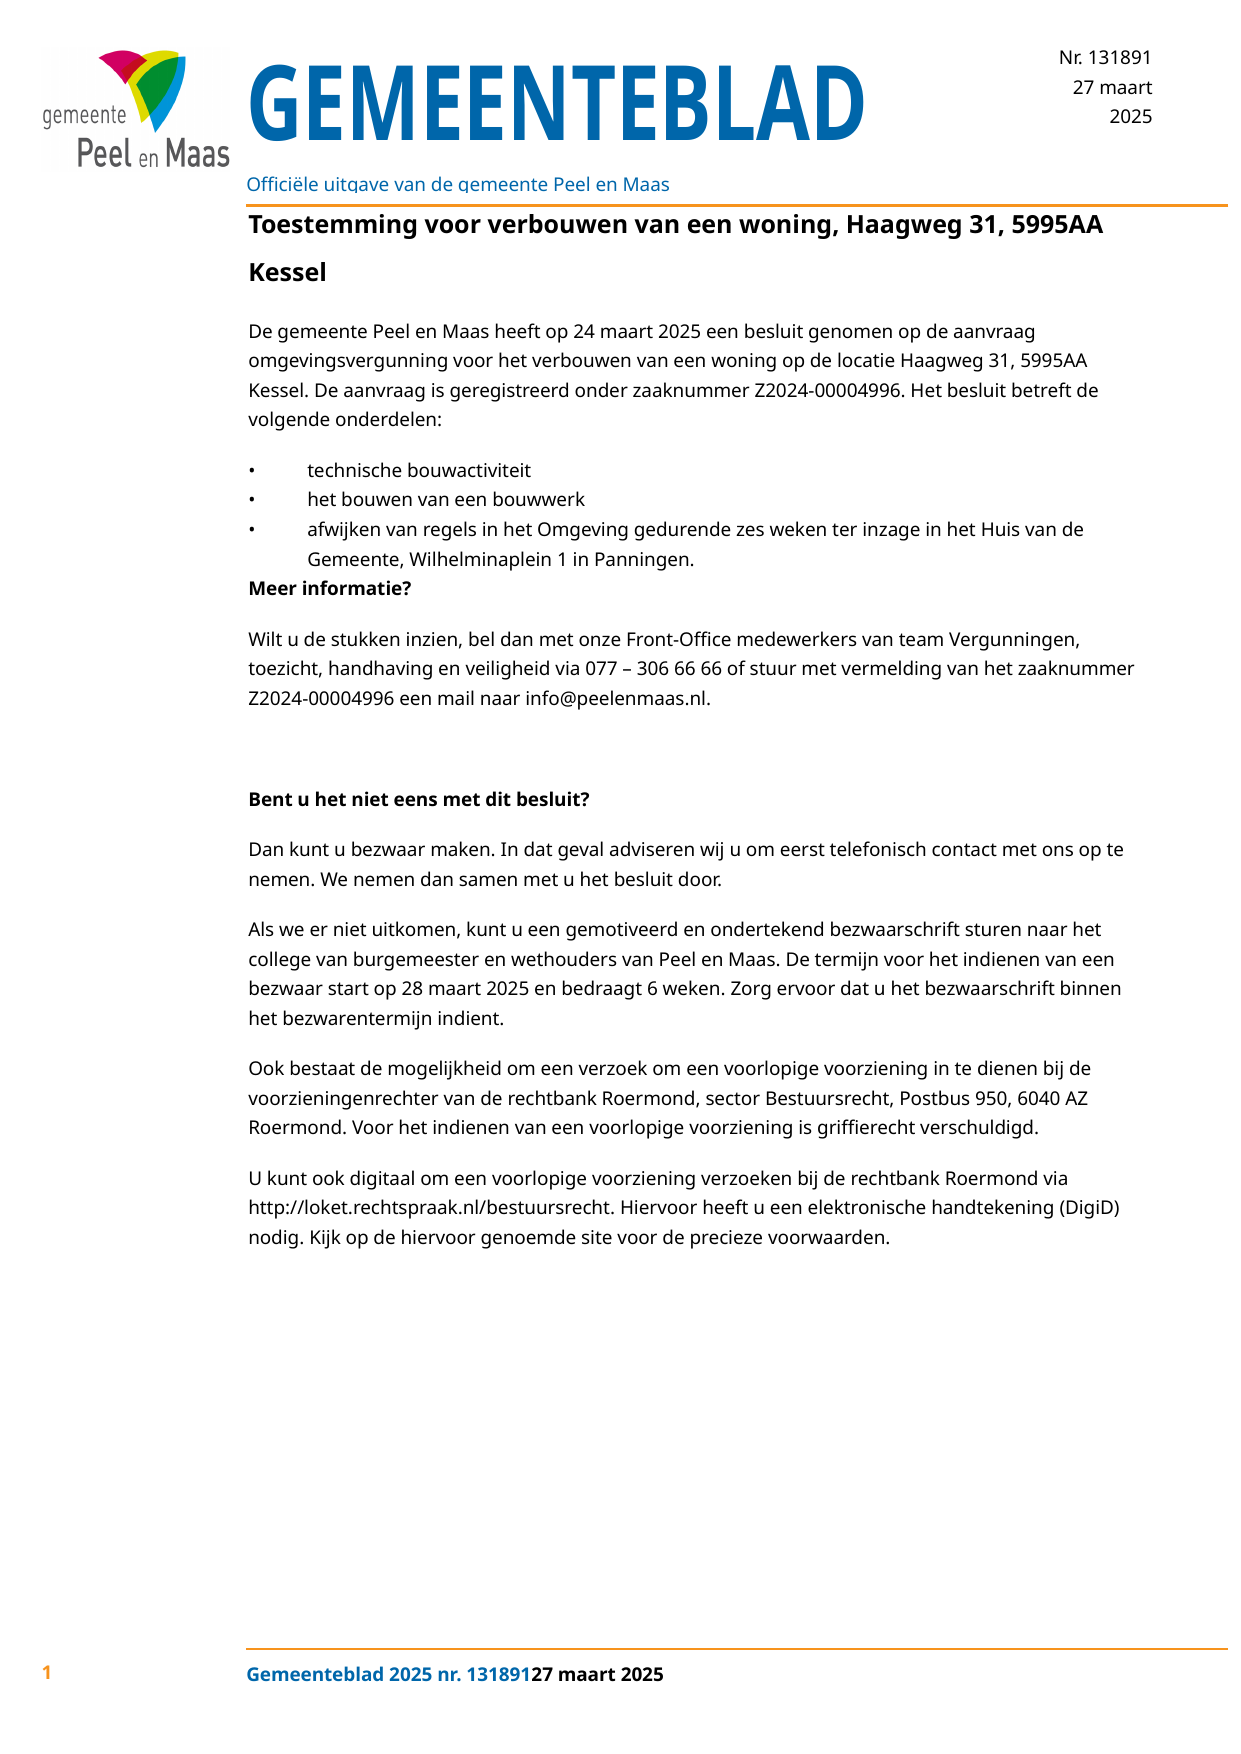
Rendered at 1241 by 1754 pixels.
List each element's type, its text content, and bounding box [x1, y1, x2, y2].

text Ook bestaat de mogelijkheid om een verzoek om een voorlopige voorziening in te dienen bij de voorzieningenrechter van de rechtbank Roermond, sector Bestuursrecht, Postbus 950, 6040 AZ Roermond. Voor het indienen van een voorlopige voorziening is griffierecht verschuldigd. [248, 1055, 1152, 1140]
list afwijken van regels in het Omgeving gedurende zes weken ter inzage in het Huis van de Gemeente, Wilhelminaplein 1 in Panningen. [248, 516, 1152, 572]
list het bouwen van een bouwwerk [248, 487, 1152, 512]
text De gemeente Peel en Maas heeft op 24 maart 2025 een besluit genomen op de aanvraag omgevingsvergunning voor het verbouwen van een woning op de locatie Haagweg 31, 5995AA Kessel. De aanvraag is geregistreerd onder zaaknummer Z2024-00004996. Het besluit betreft de volgende onderdelen: [248, 318, 1152, 432]
text Wilt u de stukken inzien, bel dan met onze Front-Office medewerkers van team Vergunningen, toezicht, handhaving en veiligheid via 077 – 306 66 66 of stuur met vermelding van het zaaknummer Z2024-00004996 een mail naar info@peelenmaas.nl. [248, 626, 1152, 711]
text Bent u het niet eens met dit besluit? [248, 786, 1152, 812]
picture [41, 47, 231, 172]
text Als we er niet uitkomen, kunt u een gemotiveerd en ondertekend bezwaarschrift sturen naar het college van burgemeester en wethouders van Peel en Maas. De termijn voor het indienen van een bezwaar start op 28 maart 2025 en bedraagt 6 weken. Zorg ervoor dat u het bezwaarschrift binnen het bezwarentermijn indient. [248, 916, 1152, 1031]
list technische bouwactiviteit [248, 457, 1152, 483]
text Dan kunt u bezwaar maken. In dat geval adviseren wij u om eerst telefonisch contact met ons op te nemen. We nemen dan samen met u het besluit door. [248, 836, 1152, 892]
text Toestemming voor verbouwen van een woning, Haagweg 31, 5995AA Kessel [248, 207, 1152, 288]
text Meer informatie? [248, 575, 1152, 601]
text U kunt ook digitaal om een voorlopige voorziening verzoeken bij de rechtbank Roermond via http://loket.rechtspraak.nl/bestuursrecht. Hiervoor heeft u een elektronische handtekening (DigiD) nodig. Kijk op de hiervoor genoemde site voor de precieze voorwaarden. [248, 1165, 1152, 1250]
